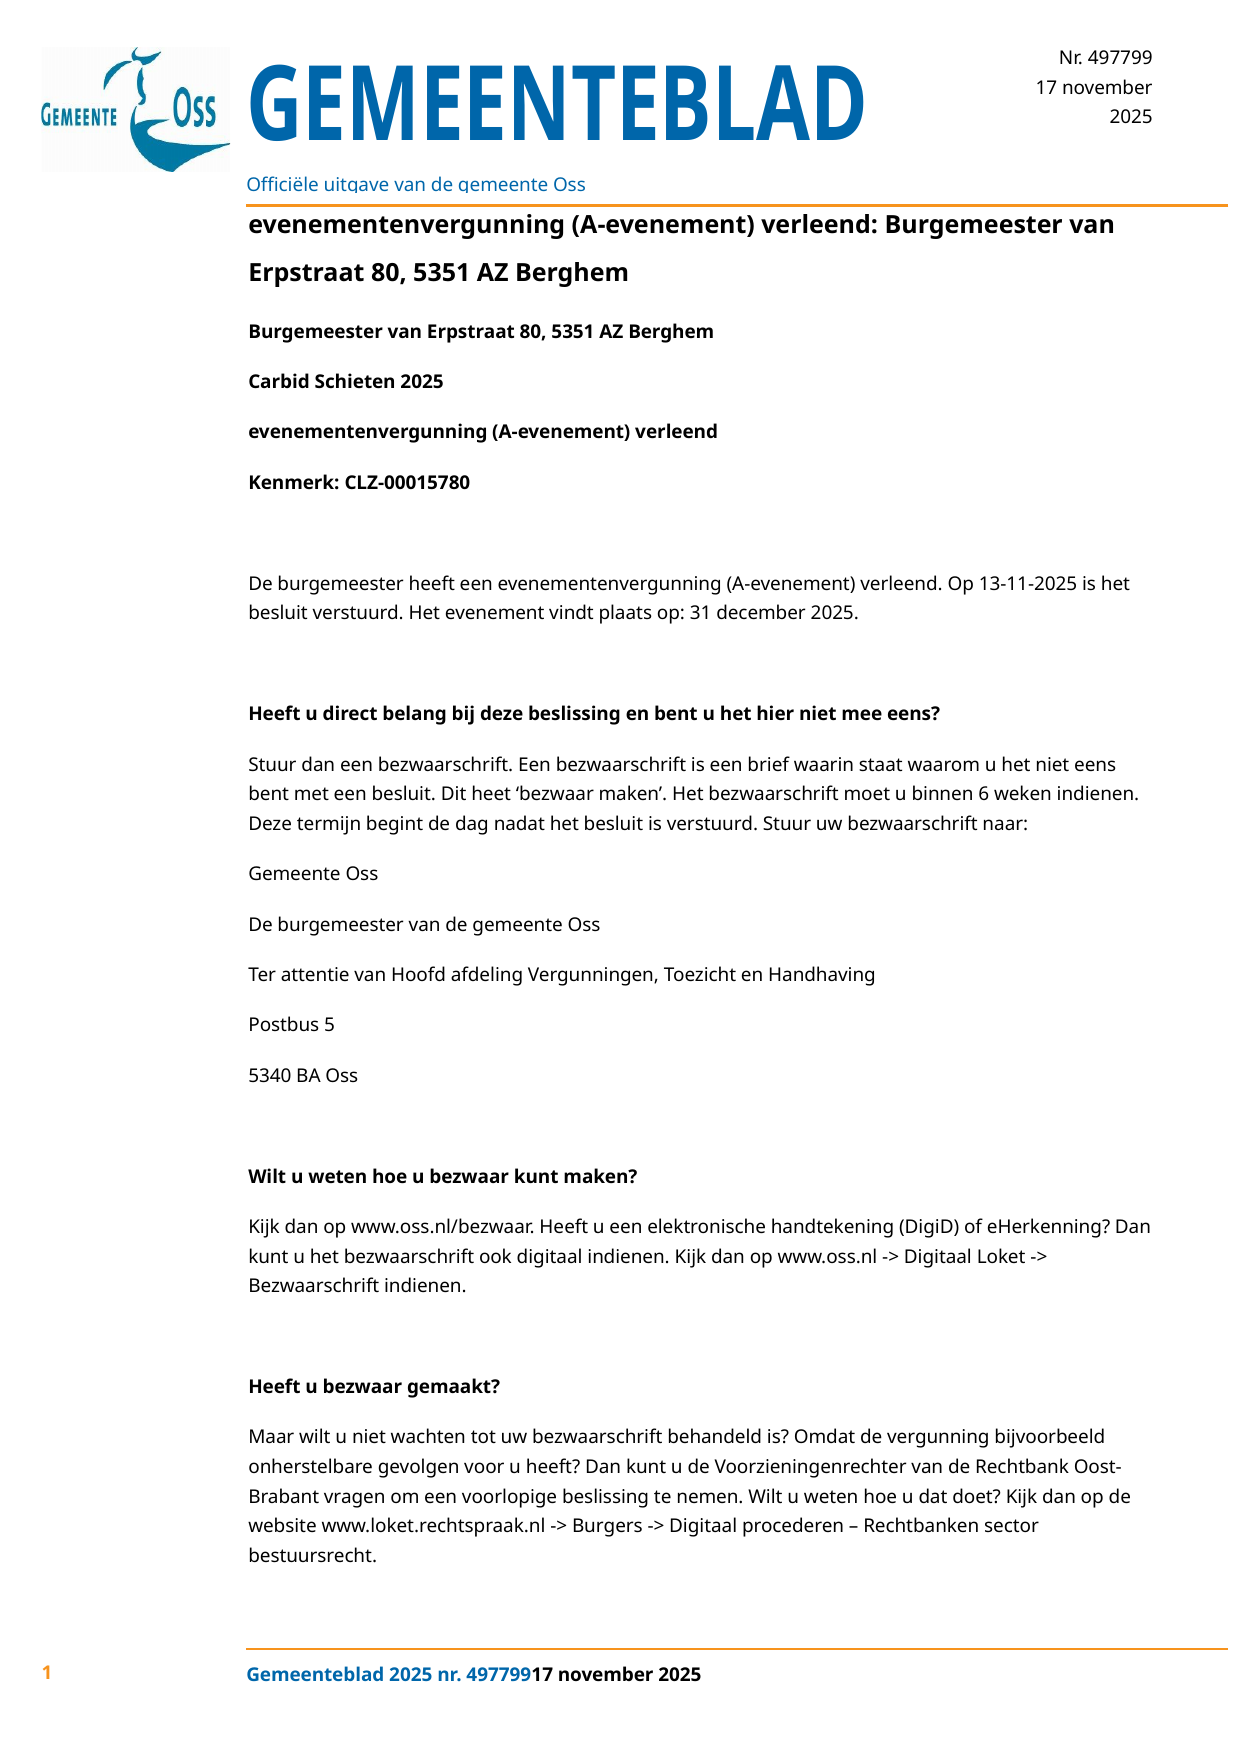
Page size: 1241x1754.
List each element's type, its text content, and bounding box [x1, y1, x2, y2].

text Heeft u direct belang bij deze beslissing en bent u het hier niet mee eens? [248, 700, 1152, 726]
text Stuur dan een bezwaarschrift. Een bezwaarschrift is een brief waarin staat waarom u het niet eens bent met een besluit. Dit heet ‘bezwaar maken’. Het bezwaarschrift moet u binnen 6 weken indienen. Deze termijn begint de dag nadat het besluit is verstuurd. Stuur uw bezwaarschrift naar: [248, 751, 1152, 836]
picture [41, 47, 231, 172]
text Burgemeester van Erpstraat 80, 5351 AZ Berghem [248, 318, 1152, 344]
text Wilt u weten hoe u bezwaar kunt maken? [248, 1163, 1152, 1189]
text Ter attentie van Hoofd afdeling Vergunningen, Toezicht en Handhaving [248, 961, 1152, 987]
text evenementenvergunning (A-evenement) verleend: Burgemeester van Erpstraat 80, 5351 AZ Berghem [248, 207, 1152, 288]
text De burgemeester van de gemeente Oss [248, 911, 1152, 937]
text Kijk dan op www.oss.nl/bezwaar. Heeft u een elektronische handtekening (DigiD) of eHerkenning? Dan kunt u het bezwaarschrift ook digitaal indienen. Kijk dan op www.oss.nl -> Digitaal Loket -> Bezwaarschrift indienen. [248, 1213, 1152, 1298]
text evenementenvergunning (A-evenement) verleend [248, 419, 1152, 444]
text De burgemeester heeft een evenementenvergunning (A-evenement) verleend. Op 13-11-2025 is het besluit verstuurd. Het evenement vindt plaats op: 31 december 2025. [248, 570, 1152, 625]
text Kenmerk: CLZ-00015780 [248, 469, 1152, 495]
text Carbid Schieten 2025 [248, 368, 1152, 394]
text 5340 BA Oss [248, 1062, 1152, 1088]
text Postbus 5 [248, 1012, 1152, 1037]
text Maar wilt u niet wachten tot uw bezwaarschrift behandeld is? Omdat de vergunning bijvoorbeeld onherstelbare gevolgen voor u heeft? Dan kunt u de Voorzieningenrechter van de Rechtbank Oost-Brabant vragen om een voorlopige beslissing te nemen. Wilt u weten hoe u dat doet? Kijk dan op de website www.loket.rechtspraak.nl -> Burgers -> Digitaal procederen – Rechtbanken sector bestuursrecht. [248, 1424, 1152, 1568]
text Gemeente Oss [248, 860, 1152, 886]
text Heeft u bezwaar gemaakt? [248, 1373, 1152, 1399]
